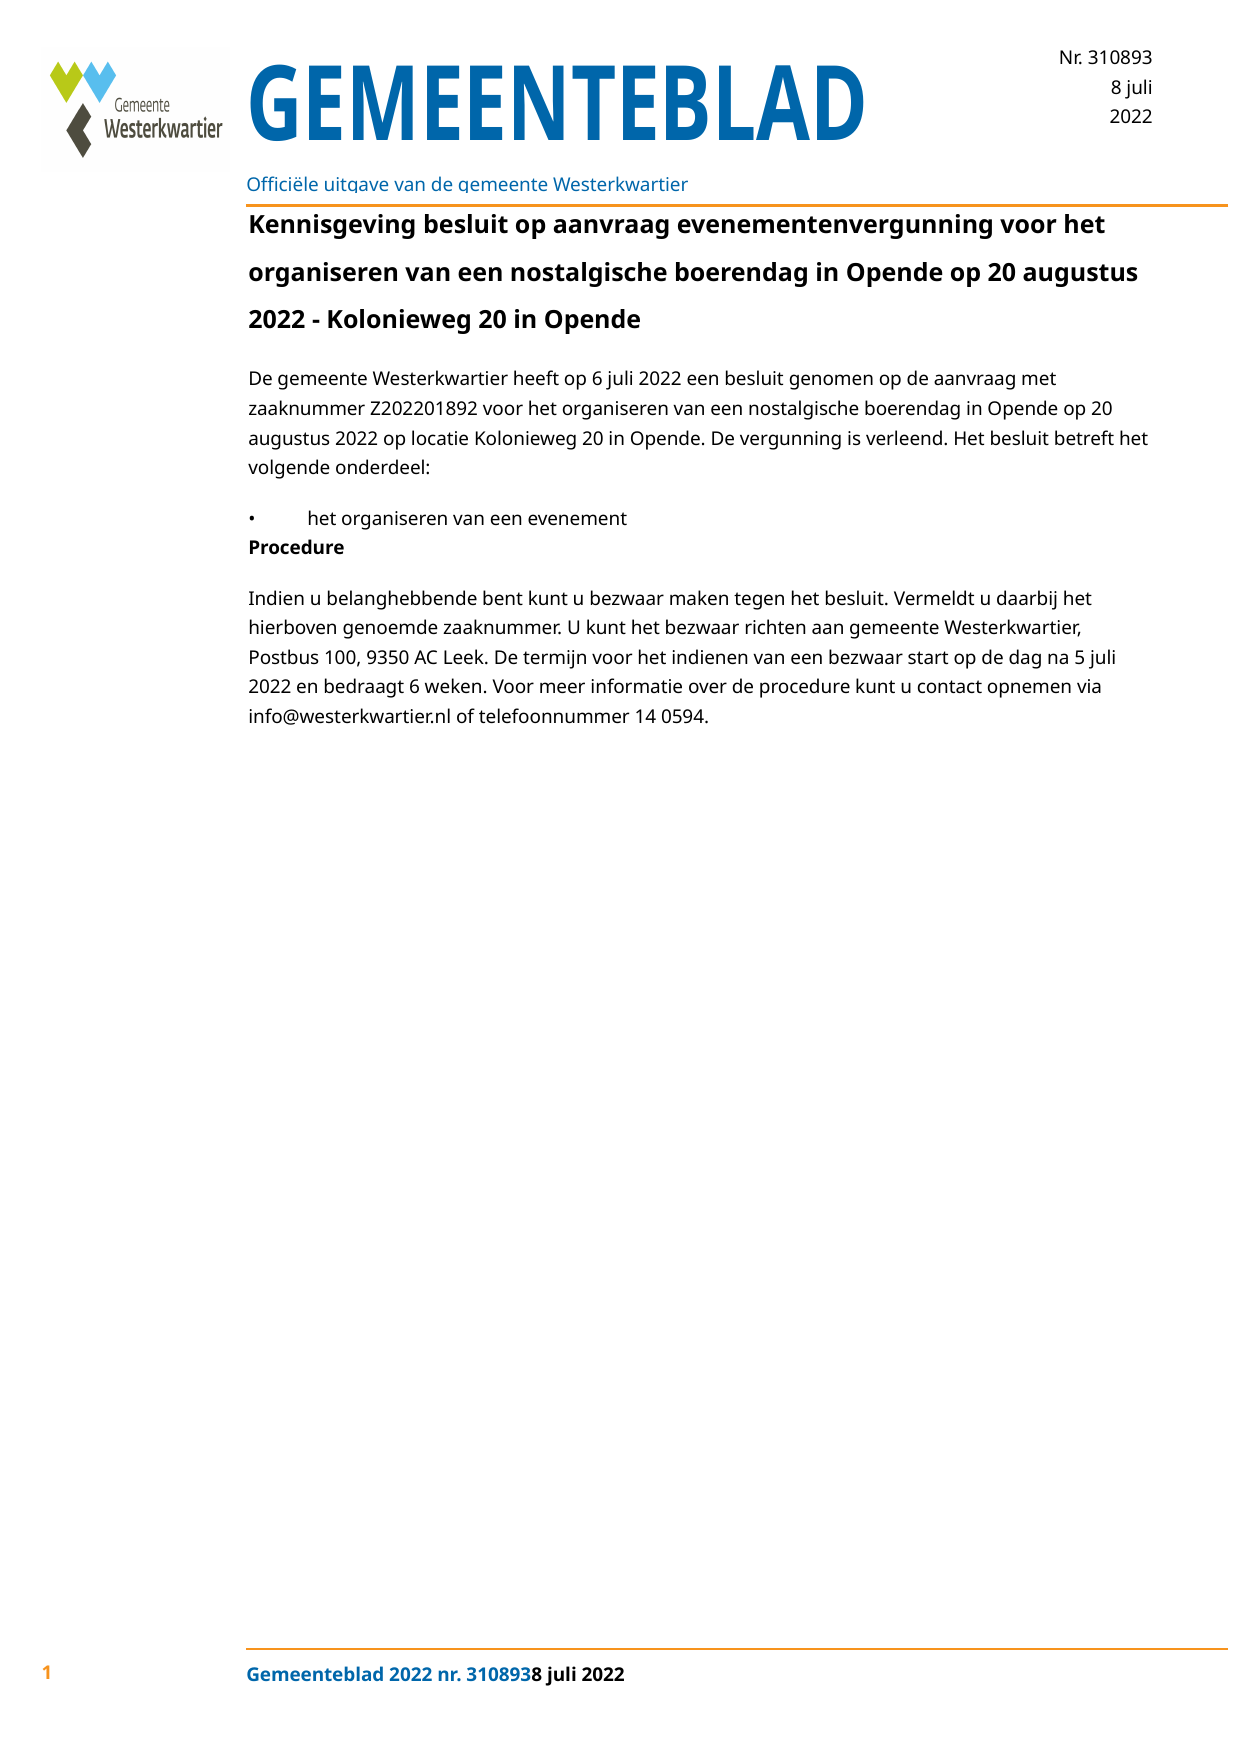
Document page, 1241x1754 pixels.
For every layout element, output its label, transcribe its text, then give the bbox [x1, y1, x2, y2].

text Kennisgeving besluit op aanvraag evenementenvergunning voor het organiseren van een nostalgische boerendag in Opende op 20 augustus 2022 - Kolonieweg 20 in Opende [248, 207, 1152, 336]
text Indien u belanghebbende bent kunt u bezwaar maken tegen het besluit. Vermeldt u daarbij het hierboven genoemde zaaknummer. U kunt het bezwaar richten aan gemeente Westerkwartier, Postbus 100, 9350 AC Leek. De termijn voor het indienen van een bezwaar start op de dag na 5 juli 2022 en bedraagt 6 weken. Voor meer informatie over de procedure kunt u contact opnemen via info@westerkwartier.nl of telefoonnummer 14 0594. [248, 585, 1152, 729]
text Procedure [248, 534, 1152, 560]
text De gemeente Westerkwartier heeft op 6 juli 2022 een besluit genomen op de aanvraag met zaaknummer Z202201892 voor het organiseren van een nostalgische boerendag in Opende op 20 augustus 2022 op locatie Kolonieweg 20 in Opende. De vergunning is verleend. Het besluit betreft het volgende onderdeel: [248, 366, 1152, 480]
list het organiseren van een evenement [248, 505, 1152, 530]
picture [41, 47, 231, 172]
